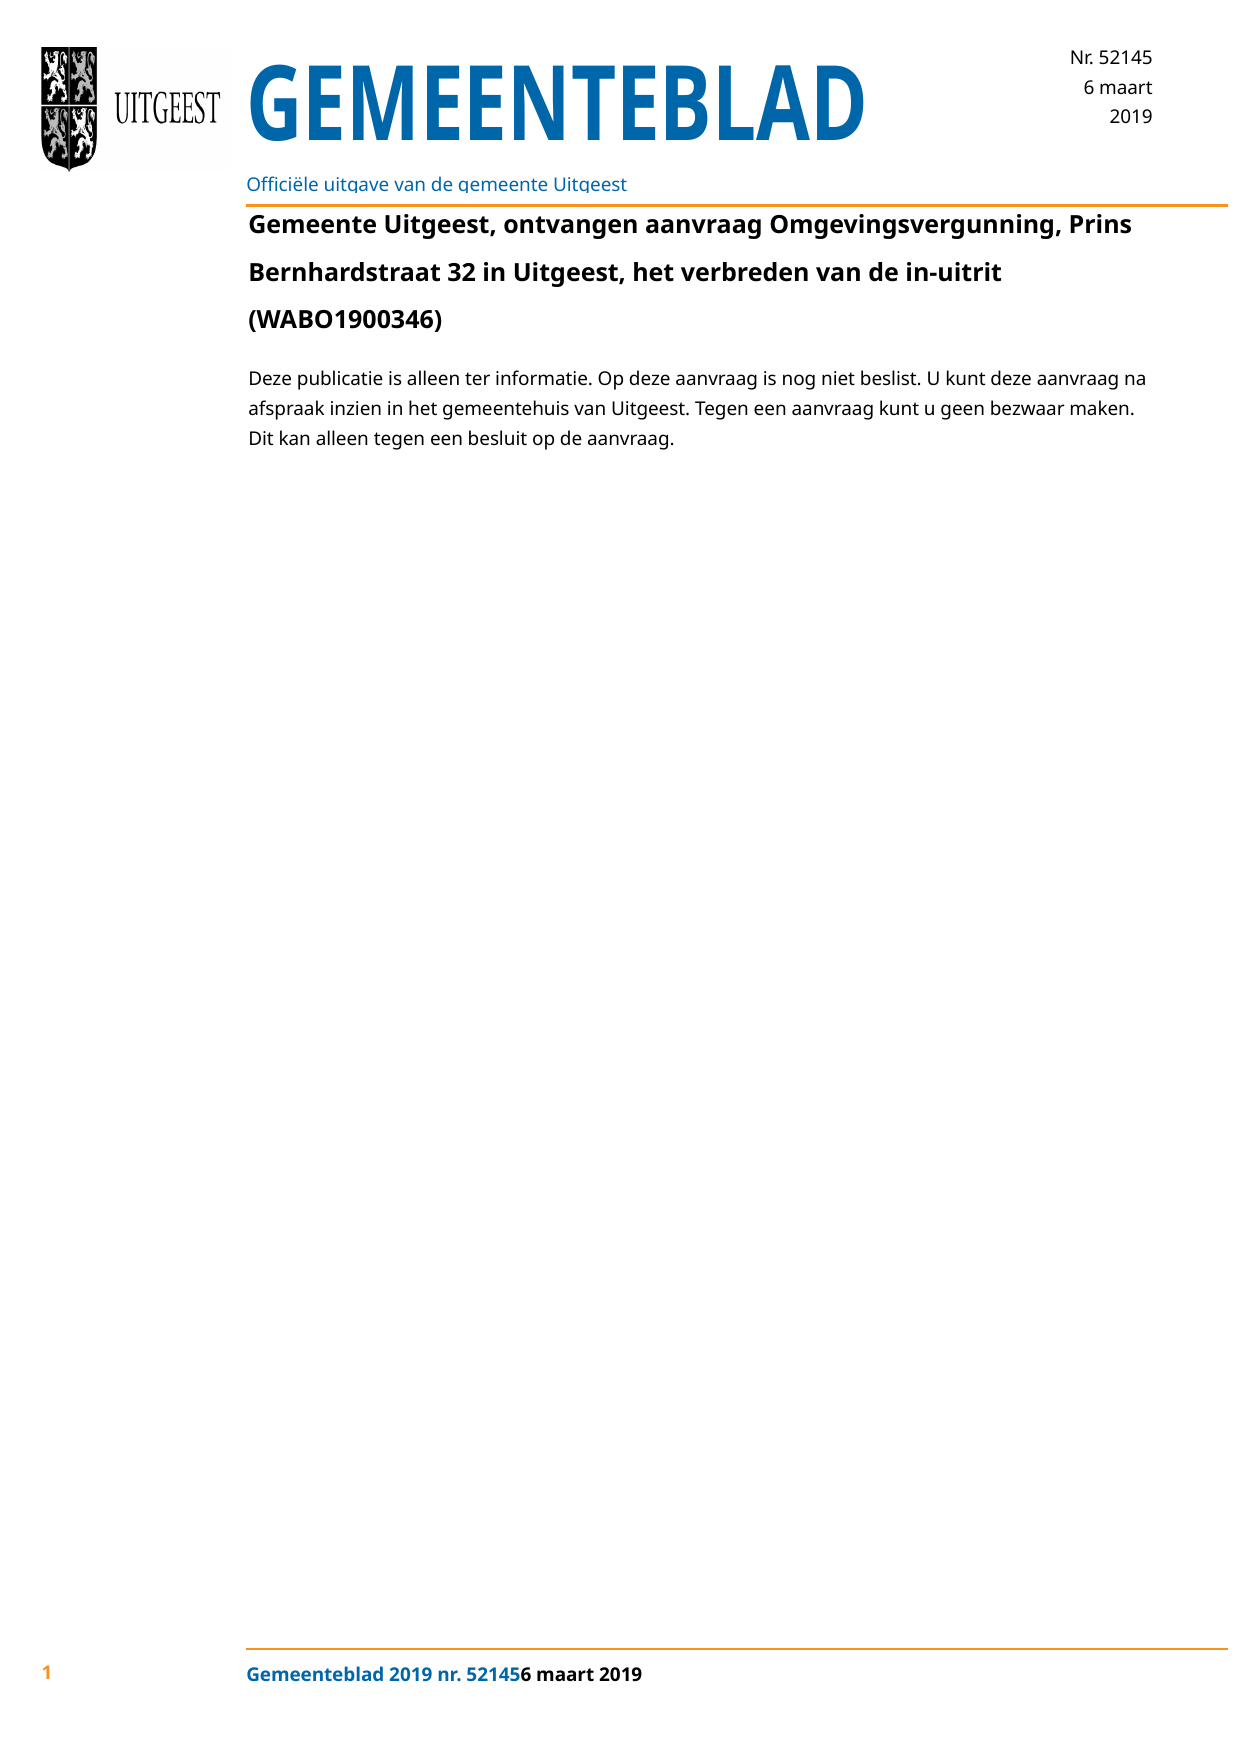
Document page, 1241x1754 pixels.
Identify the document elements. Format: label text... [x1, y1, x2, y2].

text Deze publicatie is alleen ter informatie. Op deze aanvraag is nog niet beslist. U kunt deze aanvraag na afspraak inzien in het gemeentehuis van Uitgeest. Tegen een aanvraag kunt u geen bezwaar maken. Dit kan alleen tegen een besluit op de aanvraag. [248, 366, 1152, 450]
text Gemeente Uitgeest, ontvangen aanvraag Omgevingsvergunning, Prins Bernhardstraat 32 in Uitgeest, het verbreden van de in-uitrit (WABO1900346) [248, 207, 1152, 336]
picture [41, 47, 231, 172]
